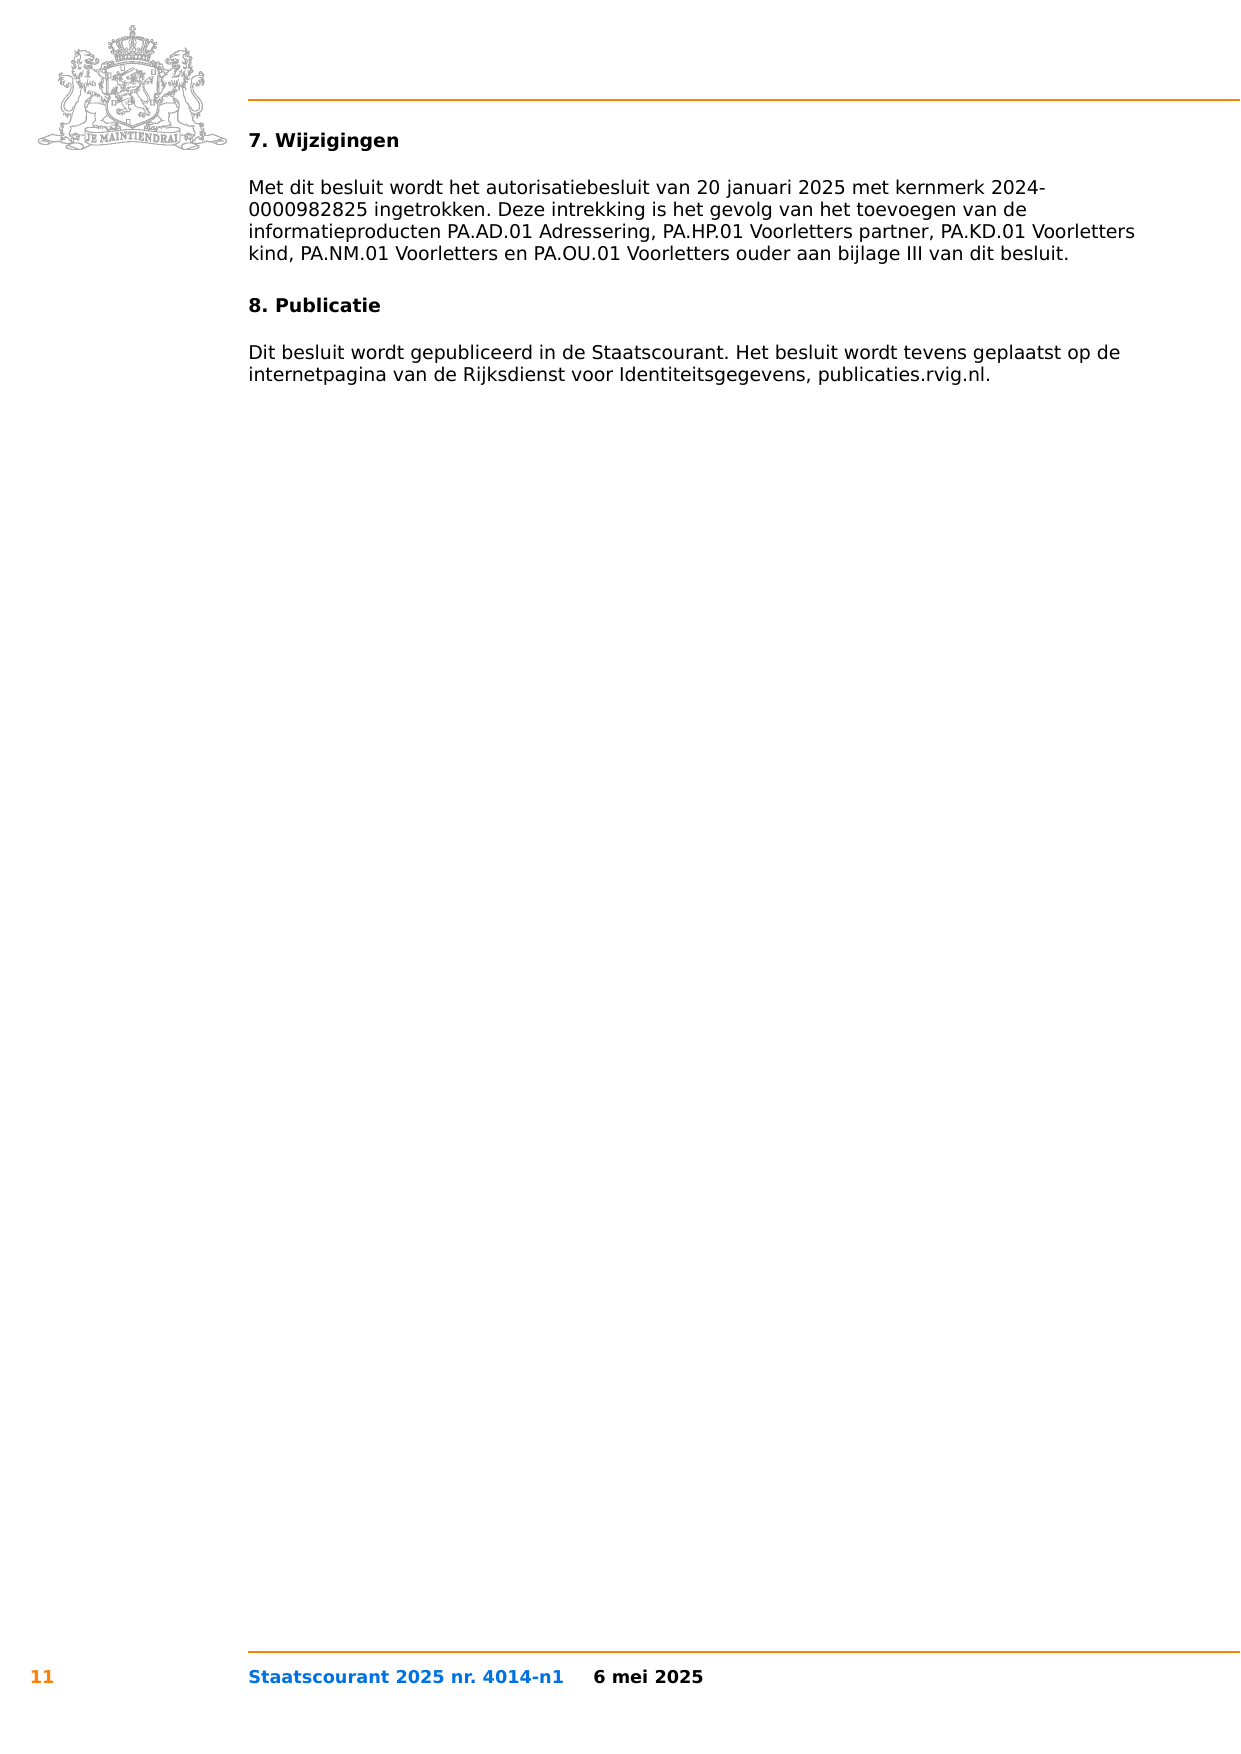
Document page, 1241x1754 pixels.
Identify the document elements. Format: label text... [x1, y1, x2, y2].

picture [38, 25, 227, 150]
text Dit besluit wordt gepubliceerd in de Staatscourant. Het besluit wordt tevens geplaatst op de internetpagina van de Rijksdienst voor Identiteitsgegevens, publicaties.rvig.nl. [248, 342, 1163, 386]
subtitle 8. Publicatie [248, 295, 1163, 317]
text Met dit besluit wordt het autorisatiebesluit van 20 januari 2025 met kernmerk 2024-0000982825 ingetrokken. Deze intrekking is het gevolg van het toevoegen van de informatieproducten PA.AD.01 Adressering, PA.HP.01 Voorletters partner, PA.KD.01 Voorletters kind, PA.NM.01 Voorletters en PA.OU.01 Voorletters ouder aan bijlage III van dit besluit. [248, 177, 1163, 265]
subtitle 7. Wijzigingen [248, 130, 1163, 152]
